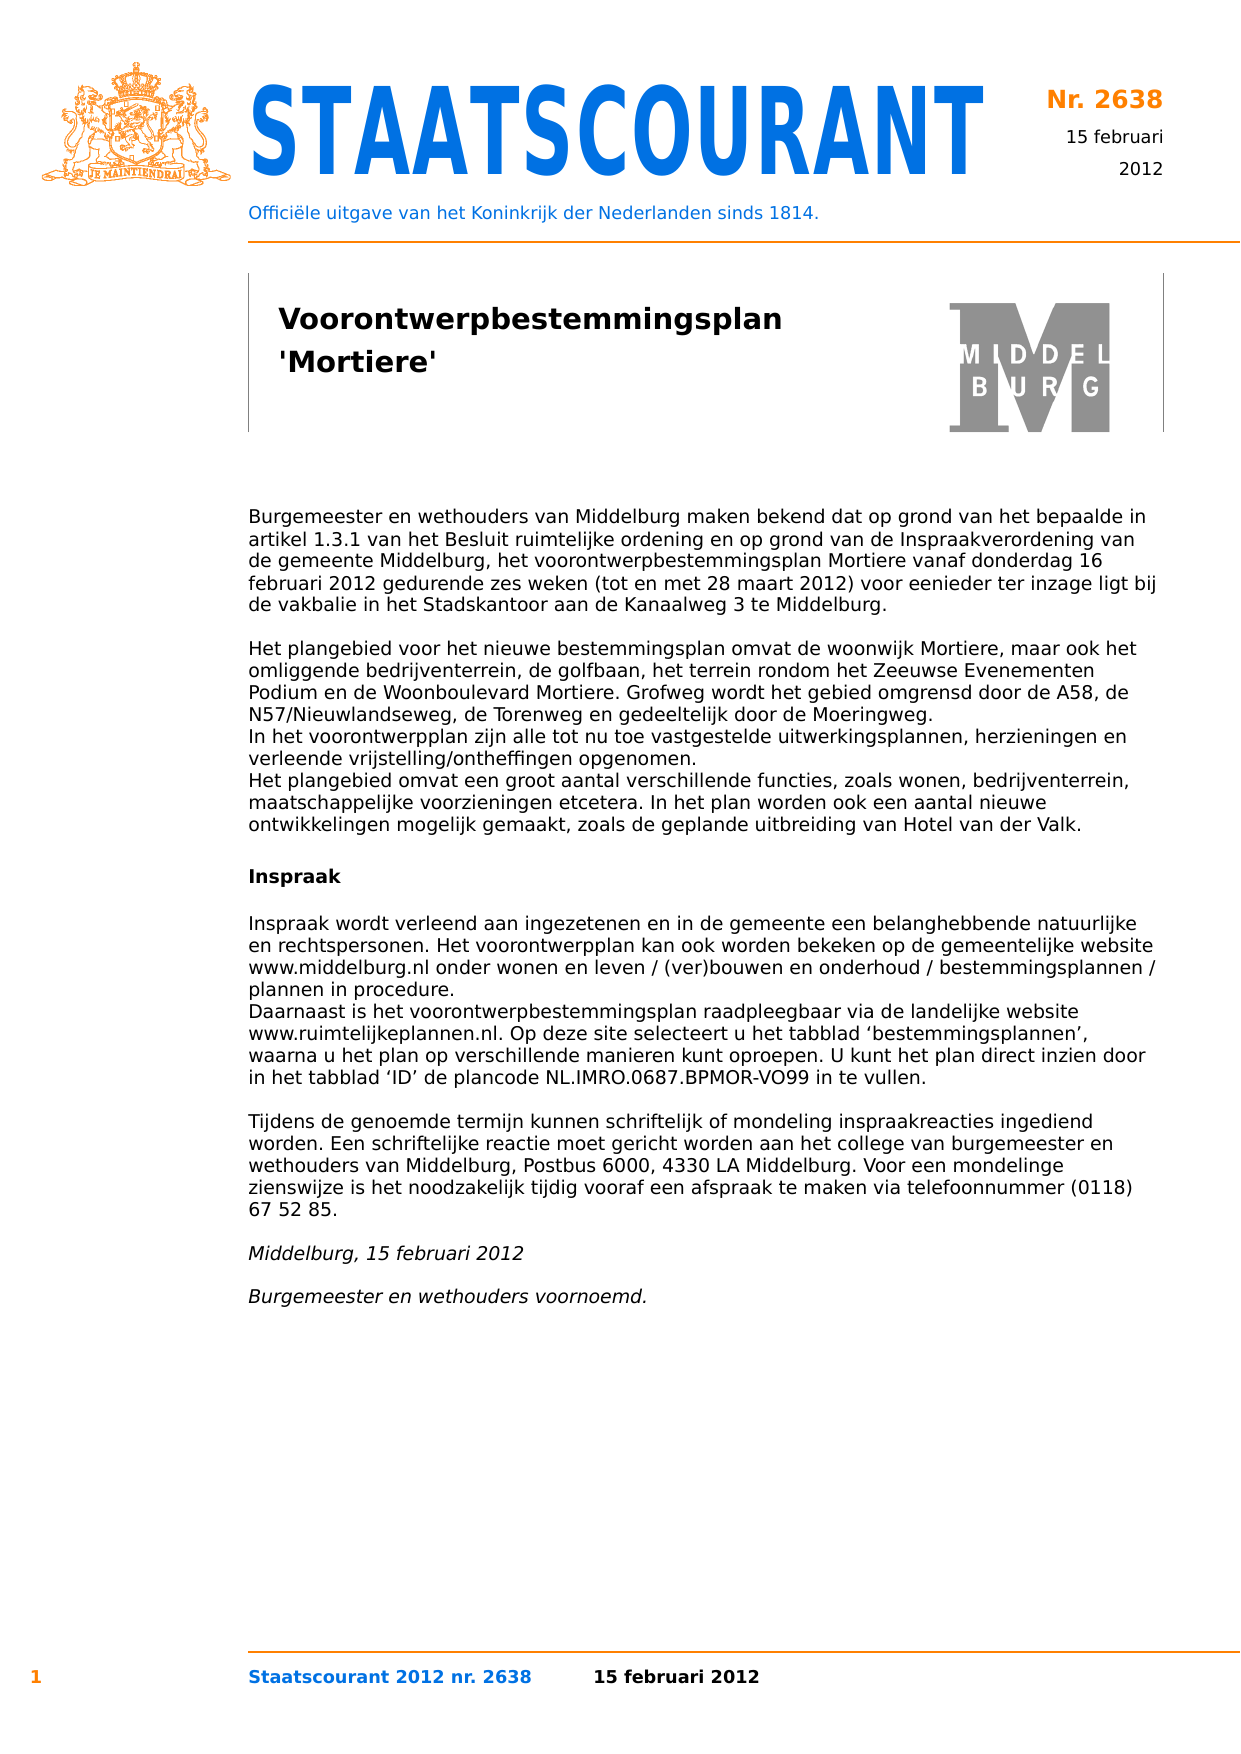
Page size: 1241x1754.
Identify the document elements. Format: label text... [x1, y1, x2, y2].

text Het plangebied omvat een groot aantal verschillende functies, zoals wonen, bedrijventerrein, maatschappelijke voorzieningen etcetera. In het plan worden ook een aantal nieuwe ontwikkelingen mogelijk gemaakt, zoals de geplande uitbreiding van Hotel van der Valk. [248, 770, 1163, 836]
picture [41, 62, 231, 186]
table_cell 2012 [998, 153, 1240, 203]
text Burgemeester en wethouders van Middelburg maken bekend dat op grond van het bepaalde in artikel 1.3.1 van het Besluit ruimtelijke ordening en op grond van de Inspraakverordening van de gemeente Middelburg, het voorontwerpbestemmingsplan Mortiere vanaf donderdag 16 februari 2012 gedurende zes weken (tot en met 28 maart 2012) voor eenieder ter inzage ligt bij de vakbalie in het Stadskantoor aan de Kanaalweg 3 te Middelburg. [248, 506, 1163, 616]
table_cell Officiële uitgave van het Koninkrijk der Nederlanden sinds 1814. [248, 203, 1240, 241]
table_header Nr. 2638 [998, 62, 1240, 121]
table_cell 15 februari [998, 121, 1240, 153]
text Middelburg, 15 februari 2012 [248, 1242, 1163, 1264]
table_header STAATSCOURANT [248, 62, 998, 203]
text Tijdens de genoemde termijn kunnen schriftelijk of mondeling inspraakreacties ingediend worden. Een schriftelijke reactie moet gericht worden aan het college van burgemeester en wethouders van Middelburg, Postbus 6000, 4330 LA Middelburg. Voor een mondelinge zienswijze is het noodzakelijk tijdig vooraf een afspraak te maken via telefoonnummer (0118) 67 52 85. [248, 1111, 1163, 1221]
text Het plangebied voor het nieuwe bestemmingsplan omvat de woonwijk Mortiere, maar ook het omliggende bedrijventerrein, de golfbaan, het terrein rondom het Zeeuwse Evenementen Podium en de Woonboulevard Mortiere. Grofweg wordt het gebied omgrensd door de A58, de N57/Nieuwlandseweg, de Torenweg en gedeeltelijk door de Moeringweg. [248, 638, 1163, 726]
text Daarnaast is het voorontwerpbestemmingsplan raadpleegbaar via de landelijke website www.ruimtelijkeplannen.nl. Op deze site selecteert u het tabblad ‘bestemmingsplannen’, waarna u het plan op verschillende manieren kunt oproepen. U kunt het plan direct inzien door in het tabblad ‘ID’ de plancode NL.IMRO.0687.BPMOR-VO99 in te vullen. [248, 1001, 1163, 1089]
subtitle Voorontwerpbestemmingsplan 'Mortiere' [249, 273, 1163, 432]
subtitle Inspraak [248, 866, 1163, 888]
text In het voorontwerpplan zijn alle tot nu toe vastgestelde uitwerkingsplannen, herzieningen en verleende vrijstelling/ontheffingen opgenomen. [248, 726, 1163, 770]
picture [932, 302, 1134, 433]
text Inspraak wordt verleend aan ingezetenen en in de gemeente een belanghebbende natuurlijke en rechtspersonen. Het voorontwerpplan kan ook worden bekeken op de gemeentelijke website www.middelburg.nl onder wonen en leven / (ver)bouwen en onderhoud / bestemmingsplannen / plannen in procedure. [248, 913, 1163, 1001]
text Burgemeester en wethouders voornoemd. [248, 1286, 1163, 1308]
table_header [25, 62, 248, 241]
